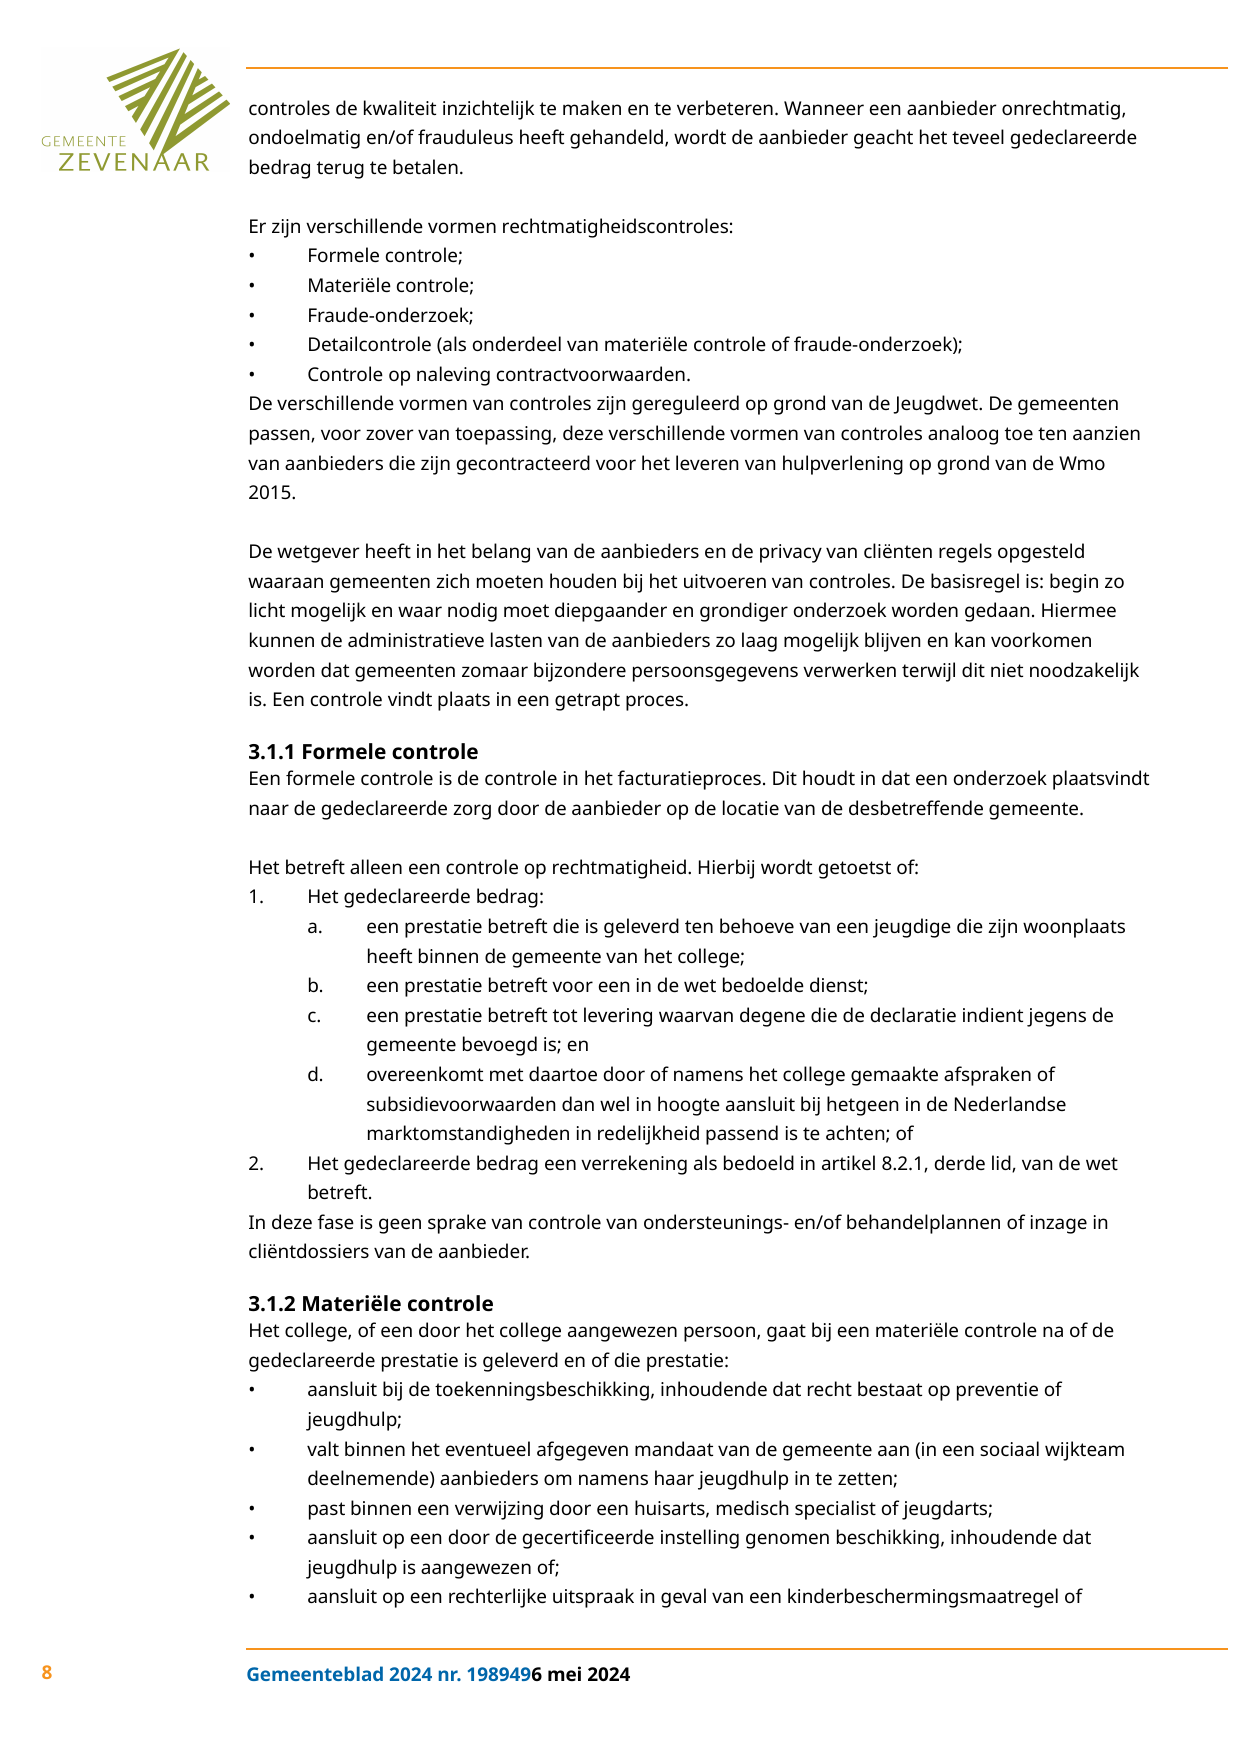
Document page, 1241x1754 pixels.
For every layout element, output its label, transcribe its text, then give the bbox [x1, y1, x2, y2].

list Formele controle; [248, 243, 1152, 268]
list Het gedeclareerde bedrag: [248, 884, 1152, 909]
list overeenkomt met daartoe door of namens het college gemaakte afspraken of subsidievoorwaarden dan wel in hoogte aansluit bij hetgeen in de Nederlandse marktomstandigheden in redelijkheid passend is te achten; of [307, 1061, 1152, 1146]
text De wetgever heeft in het belang van de aanbieders en de privacy van cliënten regels opgesteld waaraan gemeenten zich moeten houden bij het uitvoeren van controles. De basisregel is: begin zo licht mogelijk en waar nodig moet diepgaander en grondiger onderzoek worden gedaan. Hiermee kunnen de administratieve lasten van de aanbieders zo laag mogelijk blijven en kan voorkomen worden dat gemeenten zomaar bijzondere persoonsgegevens verwerken terwijl dit niet noodzakelijk is. Een controle vindt plaats in een getrapt proces. [248, 538, 1152, 712]
list aansluit op een door de gecertificeerde instelling genomen beschikking, inhoudende dat jeugdhulp is aangewezen of; [248, 1524, 1152, 1580]
text Het college, of een door het college aangewezen persoon, gaat bij een materiële controle na of de gedeclareerde prestatie is geleverd en of die prestatie: [248, 1317, 1152, 1373]
picture [41, 47, 231, 172]
text Er zijn verschillende vormen rechtmatigheidscontroles: [248, 213, 1152, 239]
list een prestatie betreft tot levering waarvan degene die de declaratie indient jegens de gemeente bevoegd is; en [307, 1002, 1152, 1057]
text 3.1.2 Materiële controle [248, 1289, 1152, 1317]
list Het gedeclareerde bedrag een verrekening als bedoeld in artikel 8.2.1, derde lid, van de wet betreft. [248, 1150, 1152, 1205]
text In deze fase is geen sprake van controle van ondersteunings- en/of behandelplannen of inzage in cliëntdossiers van de aanbieder. [248, 1209, 1152, 1264]
text 3.1.1 Formele controle [248, 737, 1152, 765]
list een prestatie betreft die is geleverd ten behoeve van een jeugdige die zijn woonplaats heeft binnen de gemeente van het college; [307, 913, 1152, 968]
list een prestatie betreft voor een in de wet bedoelde dienst; [307, 972, 1152, 998]
list past binnen een verwijzing door een huisarts, medisch specialist of jeugdarts; [248, 1495, 1152, 1521]
text Het betreft alleen een controle op rechtmatigheid. Hierbij wordt getoetst of: [248, 854, 1152, 880]
list Detailcontrole (als onderdeel van materiële controle of fraude-onderzoek); [248, 331, 1152, 357]
list Controle op naleving contractvoorwaarden. [248, 361, 1152, 387]
text De verschillende vormen van controles zijn gereguleerd op grond van de Jeugdwet. De gemeenten passen, voor zover van toepassing, deze verschillende vormen van controles analoog toe ten aanzien van aanbieders die zijn gecontracteerd voor het leveren van hulpverlening op grond van de Wmo 2015. [248, 391, 1152, 505]
list Materiële controle; [248, 272, 1152, 298]
list aansluit bij de toekenningsbeschikking, inhoudende dat recht bestaat op preventie of jeugdhulp; [248, 1377, 1152, 1432]
list valt binnen het eventueel afgegeven mandaat van de gemeente aan (in een sociaal wijkteam deelnemende) aanbieders om namens haar jeugdhulp in te zetten; [248, 1436, 1152, 1491]
list aansluit op een rechterlijke uitspraak in geval van een kinderbeschermingsmaatregel of [248, 1584, 1152, 1609]
text controles de kwaliteit inzichtelijk te maken en te verbeteren. Wanneer een aanbieder onrechtmatig, ondoelmatig en/of frauduleus heeft gehandeld, wordt de aanbieder geacht het teveel gedeclareerde bedrag terug te betalen. [248, 95, 1152, 180]
list Fraude-onderzoek; [248, 302, 1152, 328]
text Een formele controle is de controle in het facturatieproces. Dit houdt in dat een onderzoek plaatsvindt naar de gedeclareerde zorg door de aanbieder op de locatie van de desbetreffende gemeente. [248, 765, 1152, 821]
